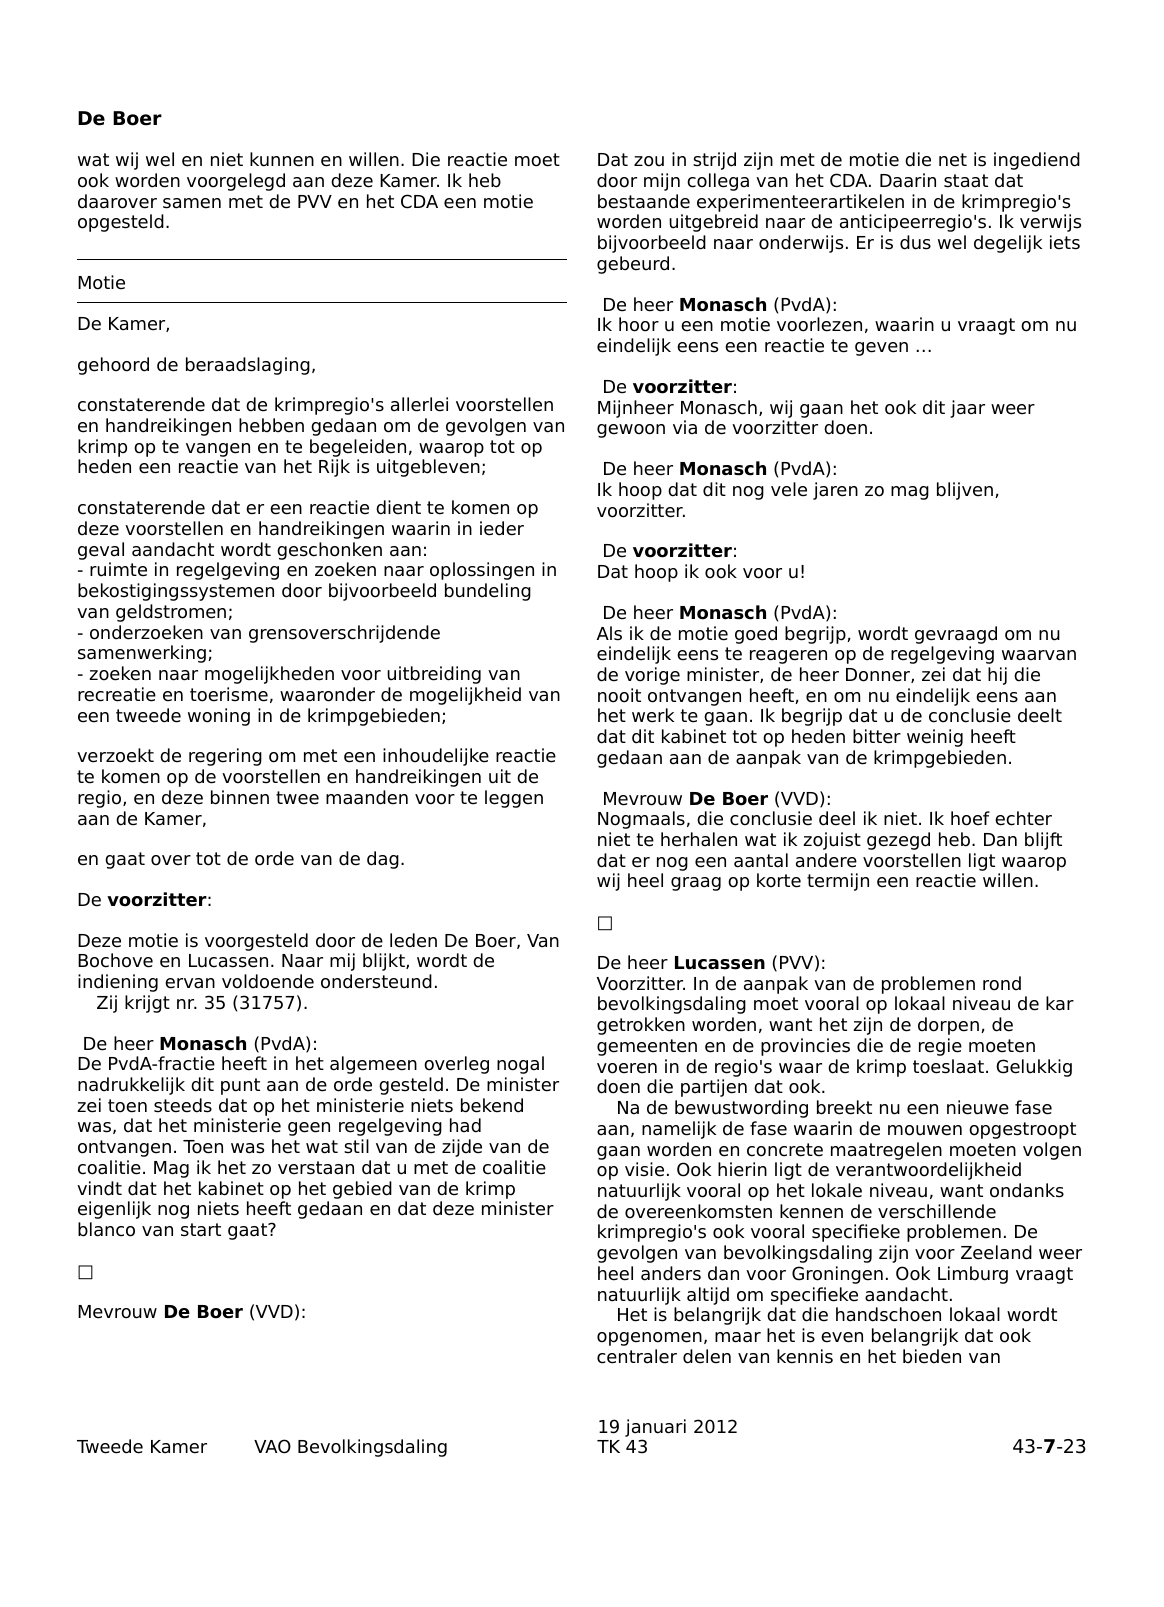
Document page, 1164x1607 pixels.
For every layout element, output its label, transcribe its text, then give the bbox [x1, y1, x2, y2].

text Ik hoop dat dit nog vele jaren zo mag blijven, voorzitter. [596, 480, 1087, 521]
text constaterende dat er een reactie dient te komen op deze voorstellen en handreikingen waarin in ieder geval aandacht wordt geschonken aan: [77, 498, 567, 560]
text wat wij wel en niet kunnen en willen. Die reactie moet ook worden voorgelegd aan deze Kamer. Ik heb daarover samen met de PVV en het CDA een motie opgesteld. [77, 150, 567, 233]
text De PvdA-fractie heeft in het algemeen overleg nogal nadrukkelijk dit punt aan de orde gesteld. De minister zei toen steeds dat op het ministerie niets bekend was, dat het ministerie geen regelgeving had ontvangen. Toen was het wat stil van de zijde van de coalitie. Mag ik het zo verstaan dat u met de coalitie vindt dat het kabinet op het gebied van de krimp eigenlijk nog niets heeft gedaan en dat deze minister blanco van start gaat? [77, 1054, 567, 1241]
text □ [77, 1261, 567, 1281]
text Mevrouw De Boer (VVD): [596, 788, 1087, 809]
text Dat hoop ik ook voor u! [596, 562, 1087, 583]
text gehoord de beraadslaging, [77, 354, 567, 375]
text De voorzitter: [596, 541, 1087, 562]
text De voorzitter: [596, 377, 1087, 397]
text De heer Monasch (PvdA): [596, 294, 1087, 315]
text Na de bewustwording breekt nu een nieuwe fase aan, namelijk de fase waarin de mouwen opgestroopt gaan worden en concrete maatregelen moeten volgen op visie. Ook hierin ligt de verantwoordelijkheid natuurlijk vooral op het lokale niveau, want ondanks de overeenkomsten kennen de verschillende krimpregio's ook vooral specifieke problemen. De gevolgen van bevolkingsdaling zijn voor Zeeland weer heel anders dan voor Groningen. Ook Limburg vraagt natuurlijk altijd om specifieke aandacht. [596, 1098, 1087, 1305]
text De Kamer, [77, 314, 567, 334]
text Zij krijgt nr. 35 (31757). [77, 993, 567, 1013]
text - ruimte in regelgeving en zoeken naar oplossingen in bekostigingssystemen door bijvoorbeeld bundeling van geldstromen; [77, 560, 567, 622]
text De heer Monasch (PvdA): [596, 603, 1087, 623]
text De voorzitter: [77, 890, 567, 911]
text - zoeken naar mogelijkheden voor uitbreiding van recreatie en toerisme, waaronder de mogelijkheid van een tweede woning in de krimpgebieden; [77, 664, 567, 726]
text verzoekt de regering om met een inhoudelijke reactie te komen op de voorstellen en handreikingen uit de regio, en deze binnen twee maanden voor te leggen aan de Kamer, [77, 746, 567, 829]
text en gaat over tot de orde van de dag. [77, 849, 567, 870]
text Mijnheer Monasch, wij gaan het ook dit jaar weer gewoon via de voorzitter doen. [596, 397, 1087, 439]
text □ [596, 912, 1087, 933]
text Mevrouw De Boer (VVD): [77, 1301, 567, 1322]
text Dat zou in strijd zijn met de motie die net is ingediend door mijn collega van het CDA. Daarin staat dat bestaande experimenteerartikelen in de krimpregio's worden uitgebreid naar de anticipeerregio's. Ik verwijs bijvoorbeeld naar onderwijs. Er is dus wel degelijk iets gebeurd. [596, 150, 1087, 274]
text Nogmaals, die conclusie deel ik niet. Ik hoef echter niet te herhalen wat ik zojuist gezegd heb. Dan blijft dat er nog een aantal andere voorstellen ligt waarop wij heel graag op korte termijn een reactie willen. [596, 809, 1087, 892]
text Het is belangrijk dat die handschoen lokaal wordt opgenomen, maar het is even belangrijk dat ook centraler delen van kennis en het bieden van [596, 1305, 1087, 1367]
text constaterende dat de krimpregio's allerlei voorstellen en handreikingen hebben gedaan om de gevolgen van krimp op te vangen en te begeleiden, waarop tot op heden een reactie van het Rijk is uitgebleven; [77, 395, 567, 478]
text Als ik de motie goed begrijp, wordt gevraagd om nu eindelijk eens te reageren op de regelgeving waarvan de vorige minister, de heer Donner, zei dat hij die nooit ontvangen heeft, en om nu eindelijk eens aan het werk te gaan. Ik begrijp dat u de conclusie deelt dat dit kabinet tot op heden bitter weinig heeft gedaan aan de aanpak van de krimpgebieden. [596, 623, 1087, 768]
text Motie [77, 273, 567, 294]
text De heer Monasch (PvdA): [77, 1033, 567, 1054]
text De heer Lucassen (PVV): [596, 953, 1087, 973]
text De heer Monasch (PvdA): [596, 459, 1087, 480]
text Deze motie is voorgesteld door de leden De Boer, Van Bochove en Lucassen. Naar mij blijkt, wordt de indiening ervan voldoende ondersteund. [77, 931, 567, 993]
text Voorzitter. In de aanpak van de problemen rond bevolkingsdaling moet vooral op lokaal niveau de kar getrokken worden, want het zijn de dorpen, de gemeenten en de provincies die de regie moeten voeren in de regio's waar de krimp toeslaat. Gelukkig doen die partijen dat ook. [596, 973, 1087, 1098]
text - onderzoeken van grensoverschrijdende samenwerking; [77, 622, 567, 664]
text Ik hoor u een motie voorlezen, waarin u vraagt om nu eindelijk eens een reactie te geven … [596, 315, 1087, 357]
